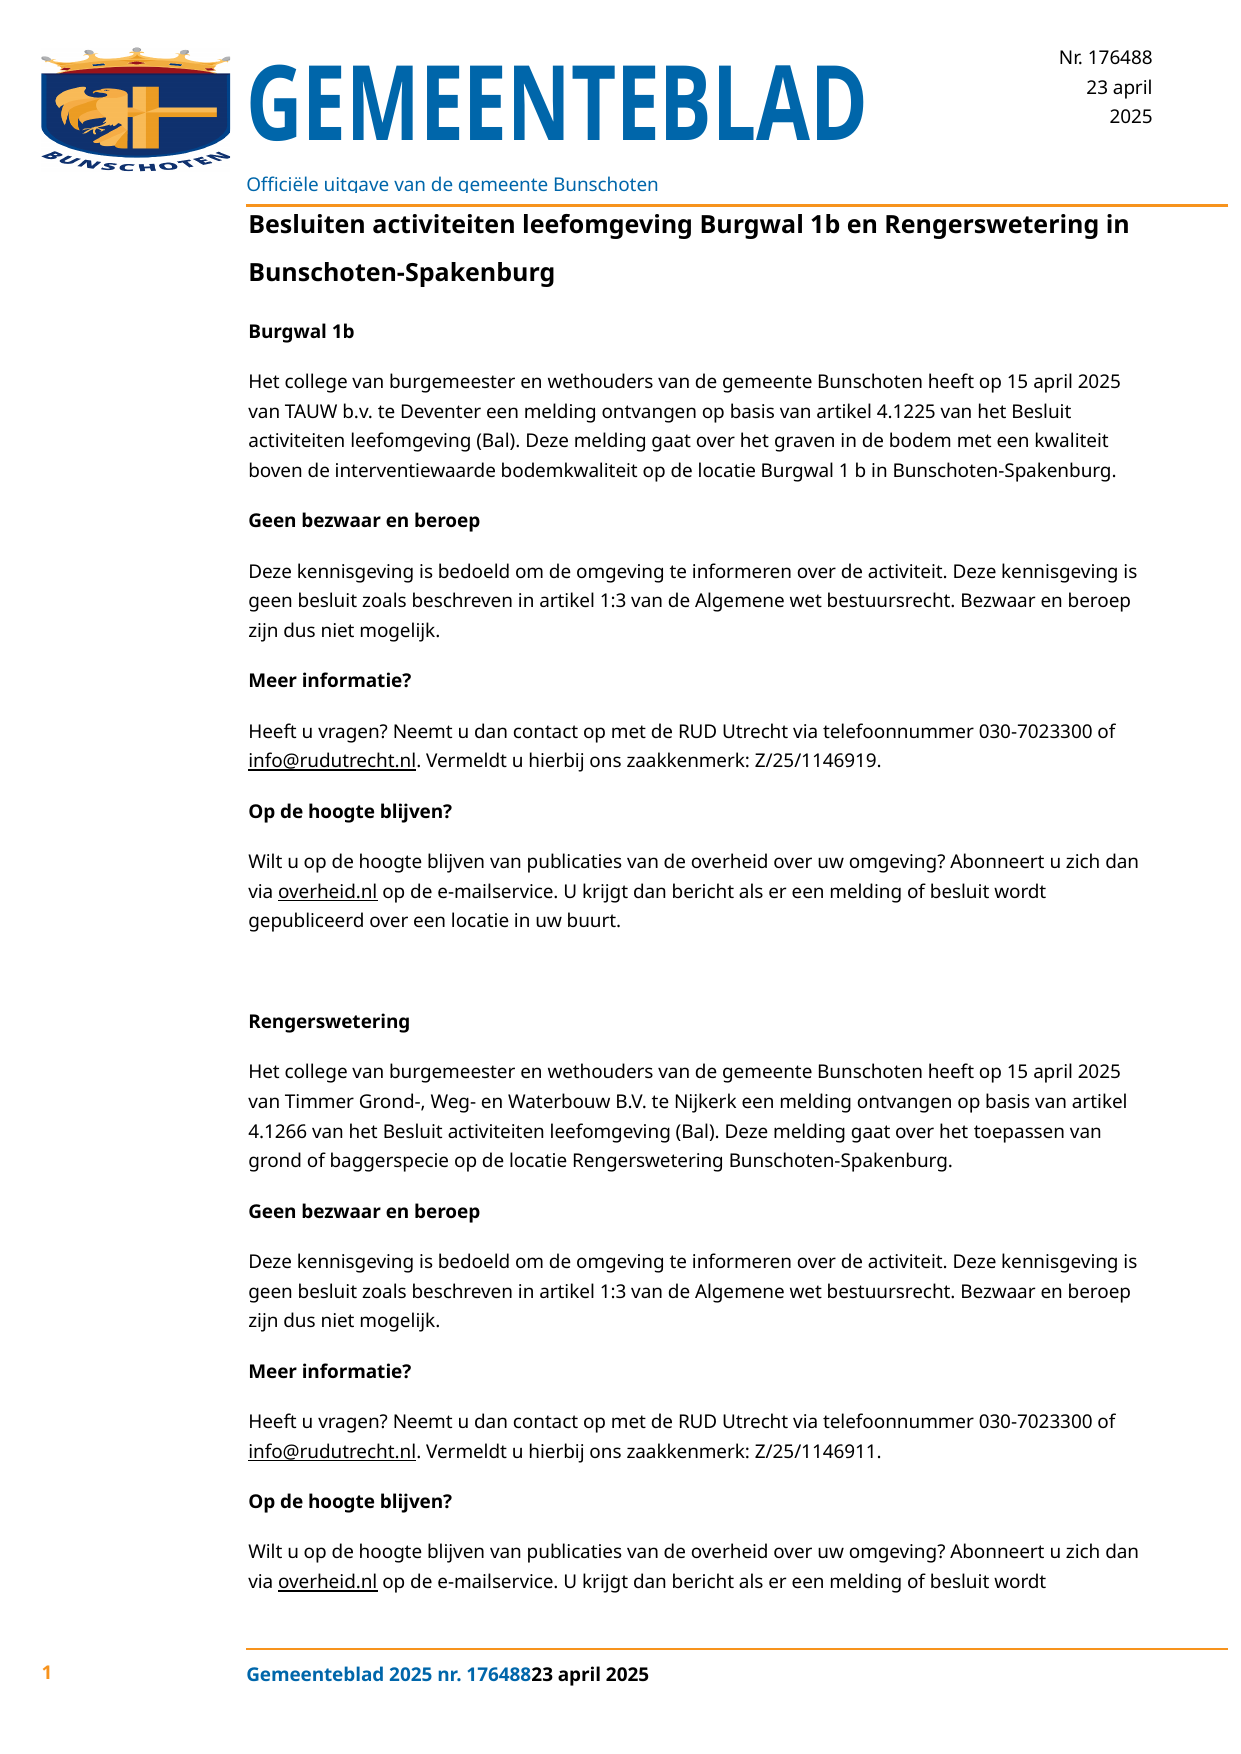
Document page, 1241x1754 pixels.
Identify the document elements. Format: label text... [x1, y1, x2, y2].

text Geen bezwaar en beroep [248, 507, 1152, 533]
text Rengerswetering [248, 1008, 1152, 1034]
text Meer informatie? [248, 1358, 1152, 1384]
text Heeft u vragen? Neemt u dan contact op met de RUD Utrecht via telefoonnummer 030-7023300 of info@rudutrecht.nl. Vermeldt u hierbij ons zaakkenmerk: Z/25/1146911. [248, 1408, 1152, 1464]
text Het college van burgemeester en wethouders van de gemeente Bunschoten heeft op 15 april 2025 van Timmer Grond-, Weg- en Waterbouw B.V. te Nijkerk een melding ontvangen op basis van artikel 4.1266 van het Besluit activiteiten leefomgeving (Bal). Deze melding gaat over het toepassen van grond of baggerspecie op de locatie Rengerswetering Bunschoten-Spakenburg. [248, 1059, 1152, 1173]
text Wilt u op de hoogte blijven van publicaties van de overheid over uw omgeving? Abonneert u zich dan via overheid.nl op de e-mailservice. U krijgt dan bericht als er een melding of besluit wordt gepubliceerd over een locatie in uw buurt. [248, 848, 1152, 933]
text Heeft u vragen? Neemt u dan contact op met de RUD Utrecht via telefoonnummer 030-7023300 of info@rudutrecht.nl. Vermeldt u hierbij ons zaakkenmerk: Z/25/1146919. [248, 718, 1152, 773]
text Wilt u op de hoogte blijven van publicaties van de overheid over uw omgeving? Abonneert u zich dan via overheid.nl op de e-mailservice. U krijgt dan bericht als er een melding of besluit wordt [248, 1539, 1152, 1594]
text Het college van burgemeester en wethouders van de gemeente Bunschoten heeft op 15 april 2025 van TAUW b.v. te Deventer een melding ontvangen op basis van artikel 4.1225 van het Besluit activiteiten leefomgeving (Bal). Deze melding gaat over het graven in de bodem met een kwaliteit boven de interventiewaarde bodemkwaliteit op de locatie Burgwal 1 b in Bunschoten-Spakenburg. [248, 368, 1152, 483]
text Op de hoogte blijven? [248, 798, 1152, 824]
text Deze kennisgeving is bedoeld om de omgeving te informeren over de activiteit. Deze kennisgeving is geen besluit zoals beschreven in artikel 1:3 van de Algemene wet bestuursrecht. Bezwaar en beroep zijn dus niet mogelijk. [248, 558, 1152, 643]
text Meer informatie? [248, 667, 1152, 693]
picture [41, 47, 231, 172]
text Burgwal 1b [248, 318, 1152, 344]
text Besluiten activiteiten leefomgeving Burgwal 1b en Rengerswetering in Bunschoten-Spakenburg [248, 207, 1152, 288]
text Geen bezwaar en beroep [248, 1198, 1152, 1224]
text Op de hoogte blijven? [248, 1488, 1152, 1514]
text Deze kennisgeving is bedoeld om de omgeving te informeren over de activiteit. Deze kennisgeving is geen besluit zoals beschreven in artikel 1:3 van de Algemene wet bestuursrecht. Bezwaar en beroep zijn dus niet mogelijk. [248, 1248, 1152, 1333]
